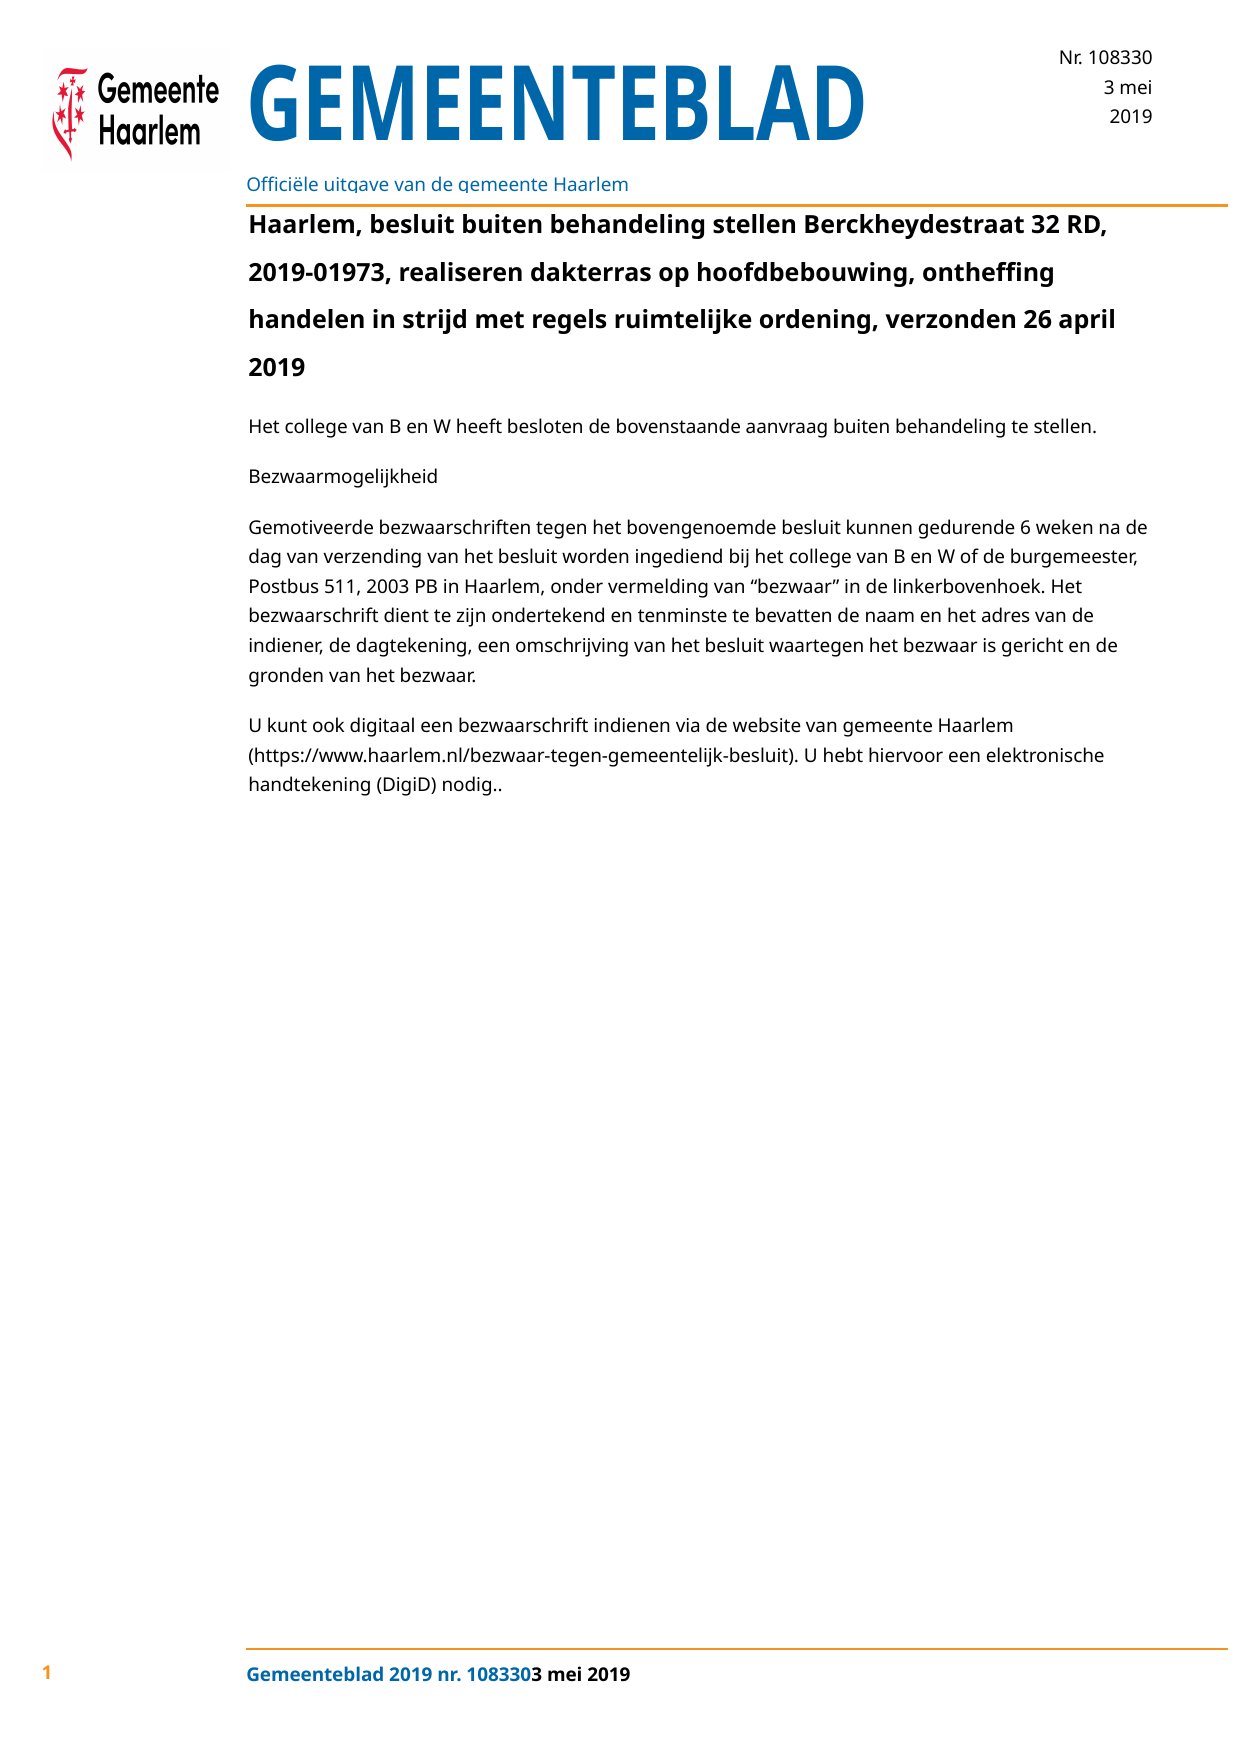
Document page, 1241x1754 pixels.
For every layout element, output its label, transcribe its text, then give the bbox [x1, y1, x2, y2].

text U kunt ook digitaal een bezwaarschrift indienen via de website van gemeente Haarlem (https://www.haarlem.nl/bezwaar-tegen-gemeentelijk-besluit). U hebt hiervoor een elektronische handtekening (DigiD) nodig.. [248, 712, 1152, 797]
text Gemotiveerde bezwaarschriften tegen het bovengenoemde besluit kunnen gedurende 6 weken na de dag van verzending van het besluit worden ingediend bij het college van B en W of de burgemeester, Postbus 511, 2003 PB in Haarlem, onder vermelding van “bezwaar” in de linkerbovenhoek. Het bezwaarschrift dient te zijn ondertekend en tenminste te bevatten de naam en het adres van de indiener, de dagtekening, een omschrijving van het besluit waartegen het bezwaar is gericht en de gronden van het bezwaar. [248, 514, 1152, 688]
text Haarlem, besluit buiten behandeling stellen Berckheydestraat 32 RD, 2019-01973, realiseren dakterras op hoofdbebouwing, ontheffing handelen in strijd met regels ruimtelijke ordening, verzonden 26 april 2019 [248, 207, 1152, 384]
text Bezwaarmogelijkheid [248, 463, 1152, 489]
text Het college van B en W heeft besloten de bovenstaande aanvraag buiten behandeling te stellen. [248, 413, 1152, 439]
picture [41, 47, 231, 172]
